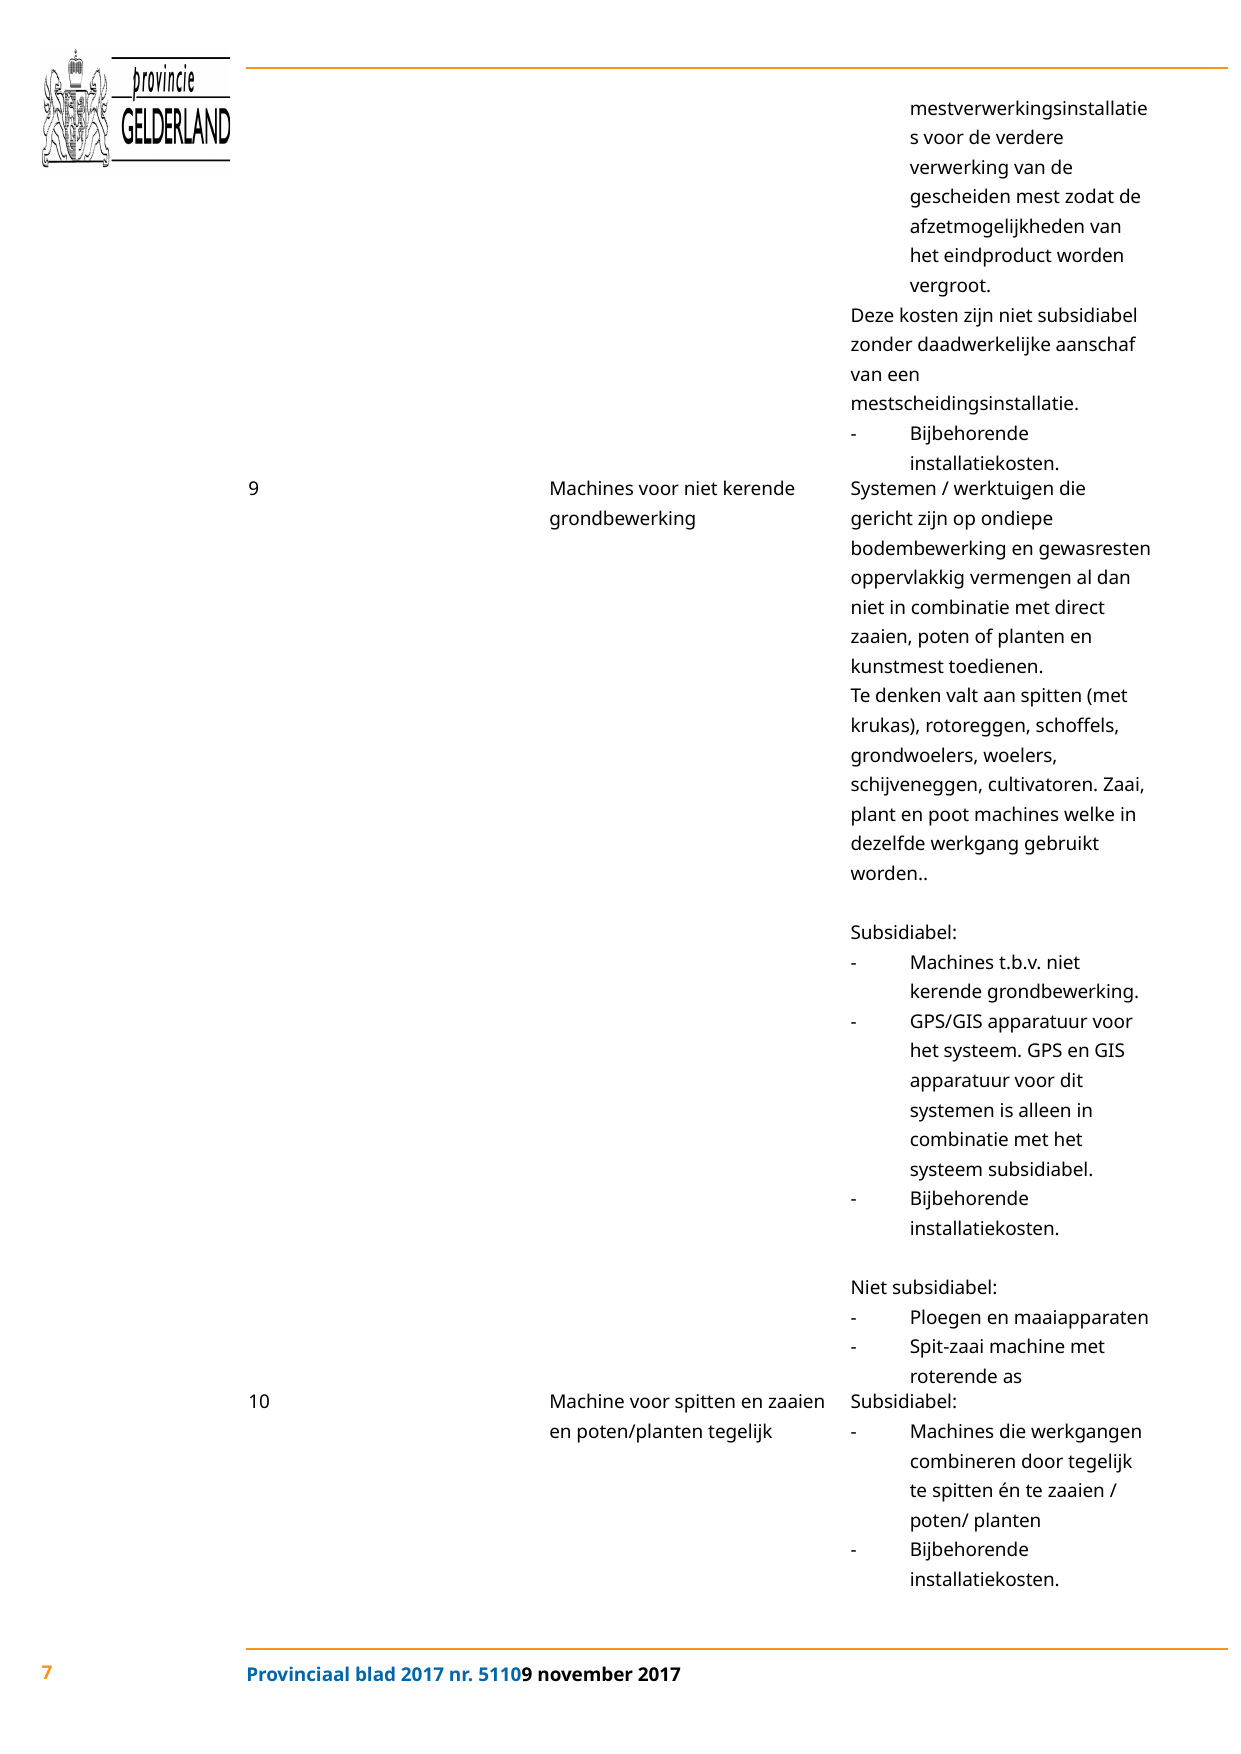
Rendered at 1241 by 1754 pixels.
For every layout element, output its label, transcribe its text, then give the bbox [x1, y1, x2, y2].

table_header [248, 95, 549, 476]
picture [41, 47, 231, 172]
table_header mestverwerkingsinstallaties voor de verdere verwerking van de gescheiden mest zodat de afzetmogelijkheden van het eindproduct worden vergroot. Deze kosten zijn niet subsidiabel zonder daadwerkelijke aanschaf van een mestscheidingsinstallatie. Bijbehorende installatiekosten. [850, 95, 1152, 476]
table_cell Machines voor niet kerende grondbewerking [549, 476, 850, 1389]
table_cell 9 [248, 476, 549, 1389]
table_cell Machine voor spitten en zaaien en poten/planten tegelijk [549, 1389, 850, 1592]
table_cell 10 [248, 1389, 549, 1592]
table_header [549, 95, 850, 476]
table_cell Systemen / werktuigen die gericht zijn op ondiepe bodembewerking en gewasresten oppervlakkig vermengen al dan niet in combinatie met direct zaaien, poten of planten en kunstmest toedienen. Te denken valt aan spitten (met krukas), rotoreggen, schoffels, grondwoelers, woelers, schijveneggen, cultivatoren. Zaai, plant en poot machines welke in dezelfde werkgang gebruikt worden.. Subsidiabel: Machines t.b.v. niet kerende grondbewerking. GPS/GIS apparatuur voor het systeem. GPS en GIS apparatuur voor dit systemen is alleen in combinatie met het systeem subsidiabel. Bijbehorende installatiekosten. Niet subsidiabel: Ploegen en maaiapparaten Spit-zaai machine met roterende as [850, 476, 1152, 1389]
table_cell Subsidiabel: Machines die werkgangen combineren door tegelijk te spitten én te zaaien / poten/ planten Bijbehorende installatiekosten. [850, 1389, 1152, 1592]
